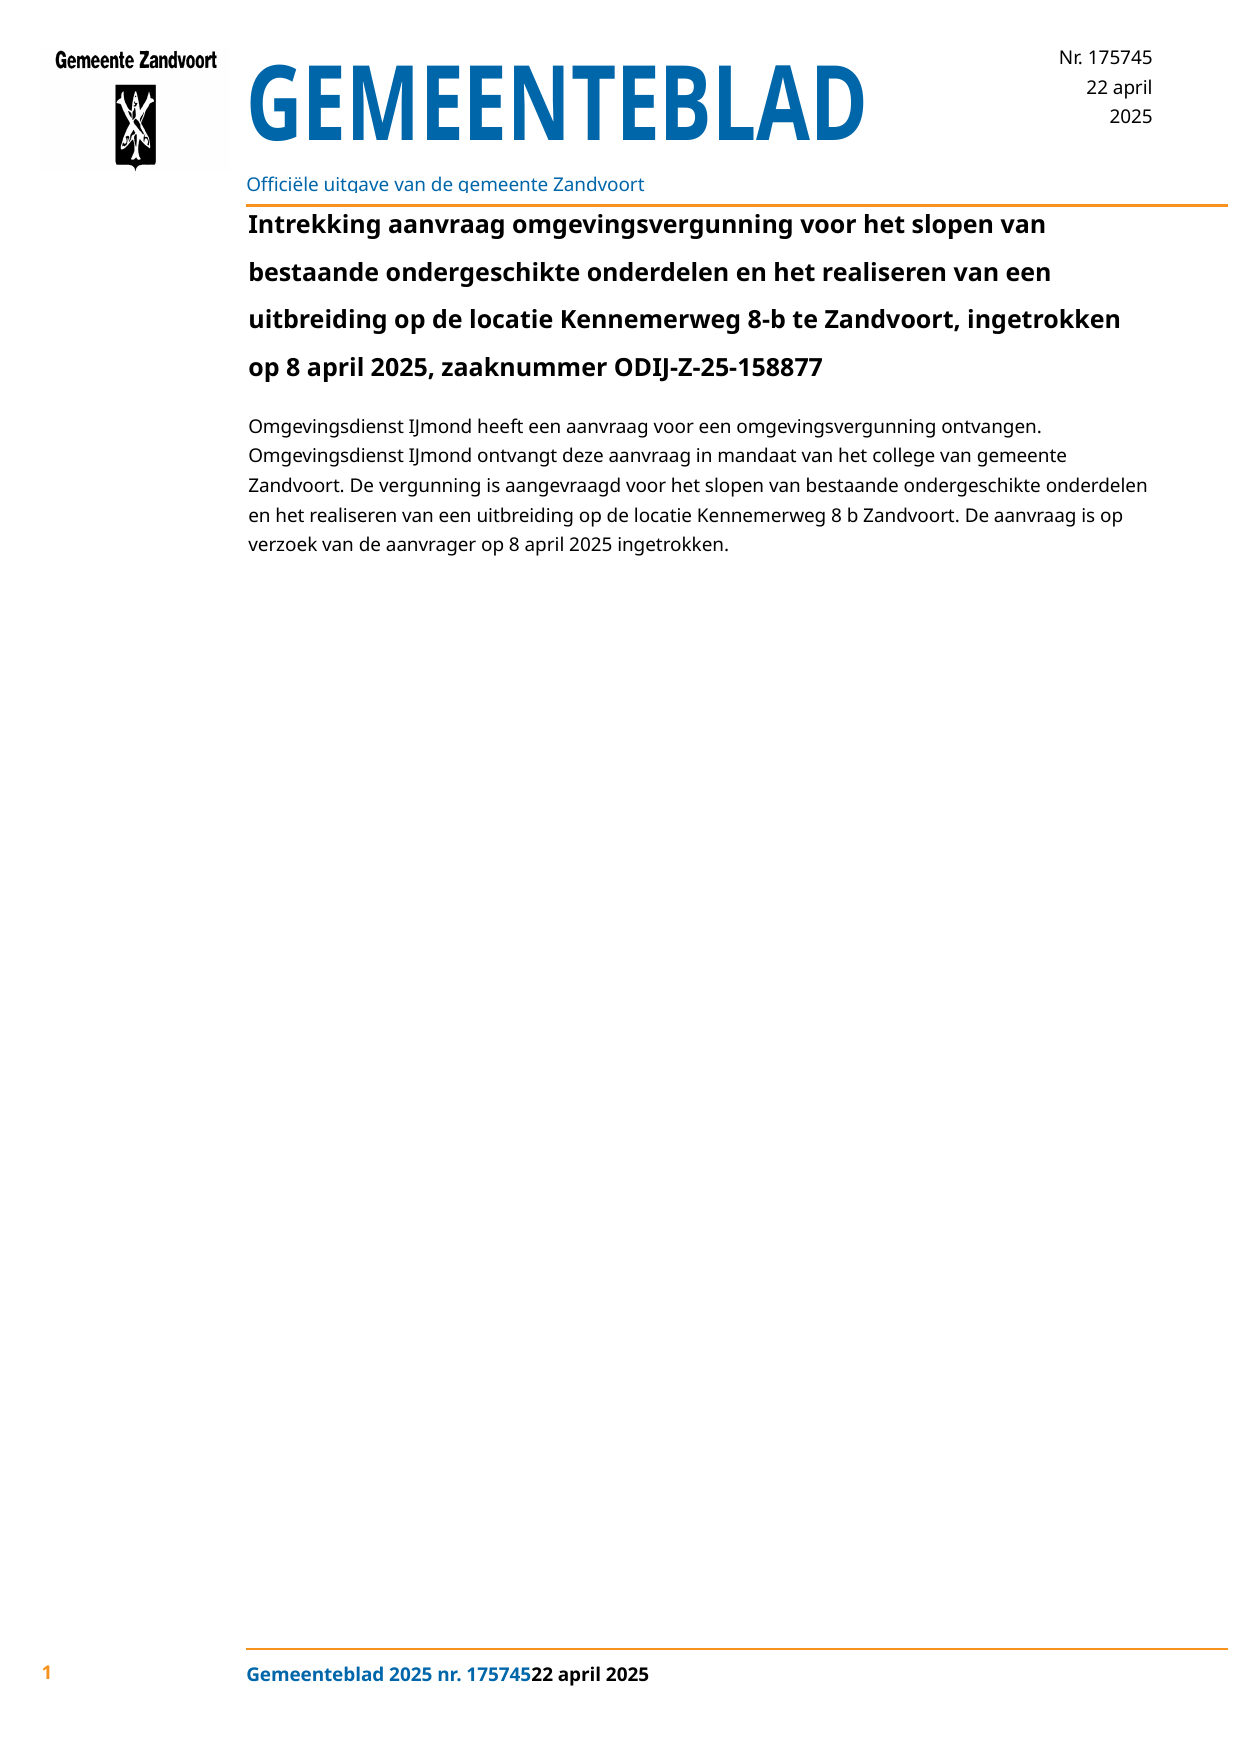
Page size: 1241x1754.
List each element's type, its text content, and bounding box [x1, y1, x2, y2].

text Intrekking aanvraag omgevingsvergunning voor het slopen van bestaande ondergeschikte onderdelen en het realiseren van een uitbreiding op de locatie Kennemerweg 8-b te Zandvoort, ingetrokken op 8 april 2025, zaaknummer ODIJ-Z-25-158877 [248, 207, 1152, 384]
text Omgevingsdienst IJmond heeft een aanvraag voor een omgevingsvergunning ontvangen. Omgevingsdienst IJmond ontvangt deze aanvraag in mandaat van het college van gemeente Zandvoort. De vergunning is aangevraagd voor het slopen van bestaande ondergeschikte onderdelen en het realiseren van een uitbreiding op de locatie Kennemerweg 8 b Zandvoort. De aanvraag is op verzoek van de aanvrager op 8 april 2025 ingetrokken. [248, 413, 1152, 557]
picture [41, 47, 231, 172]
